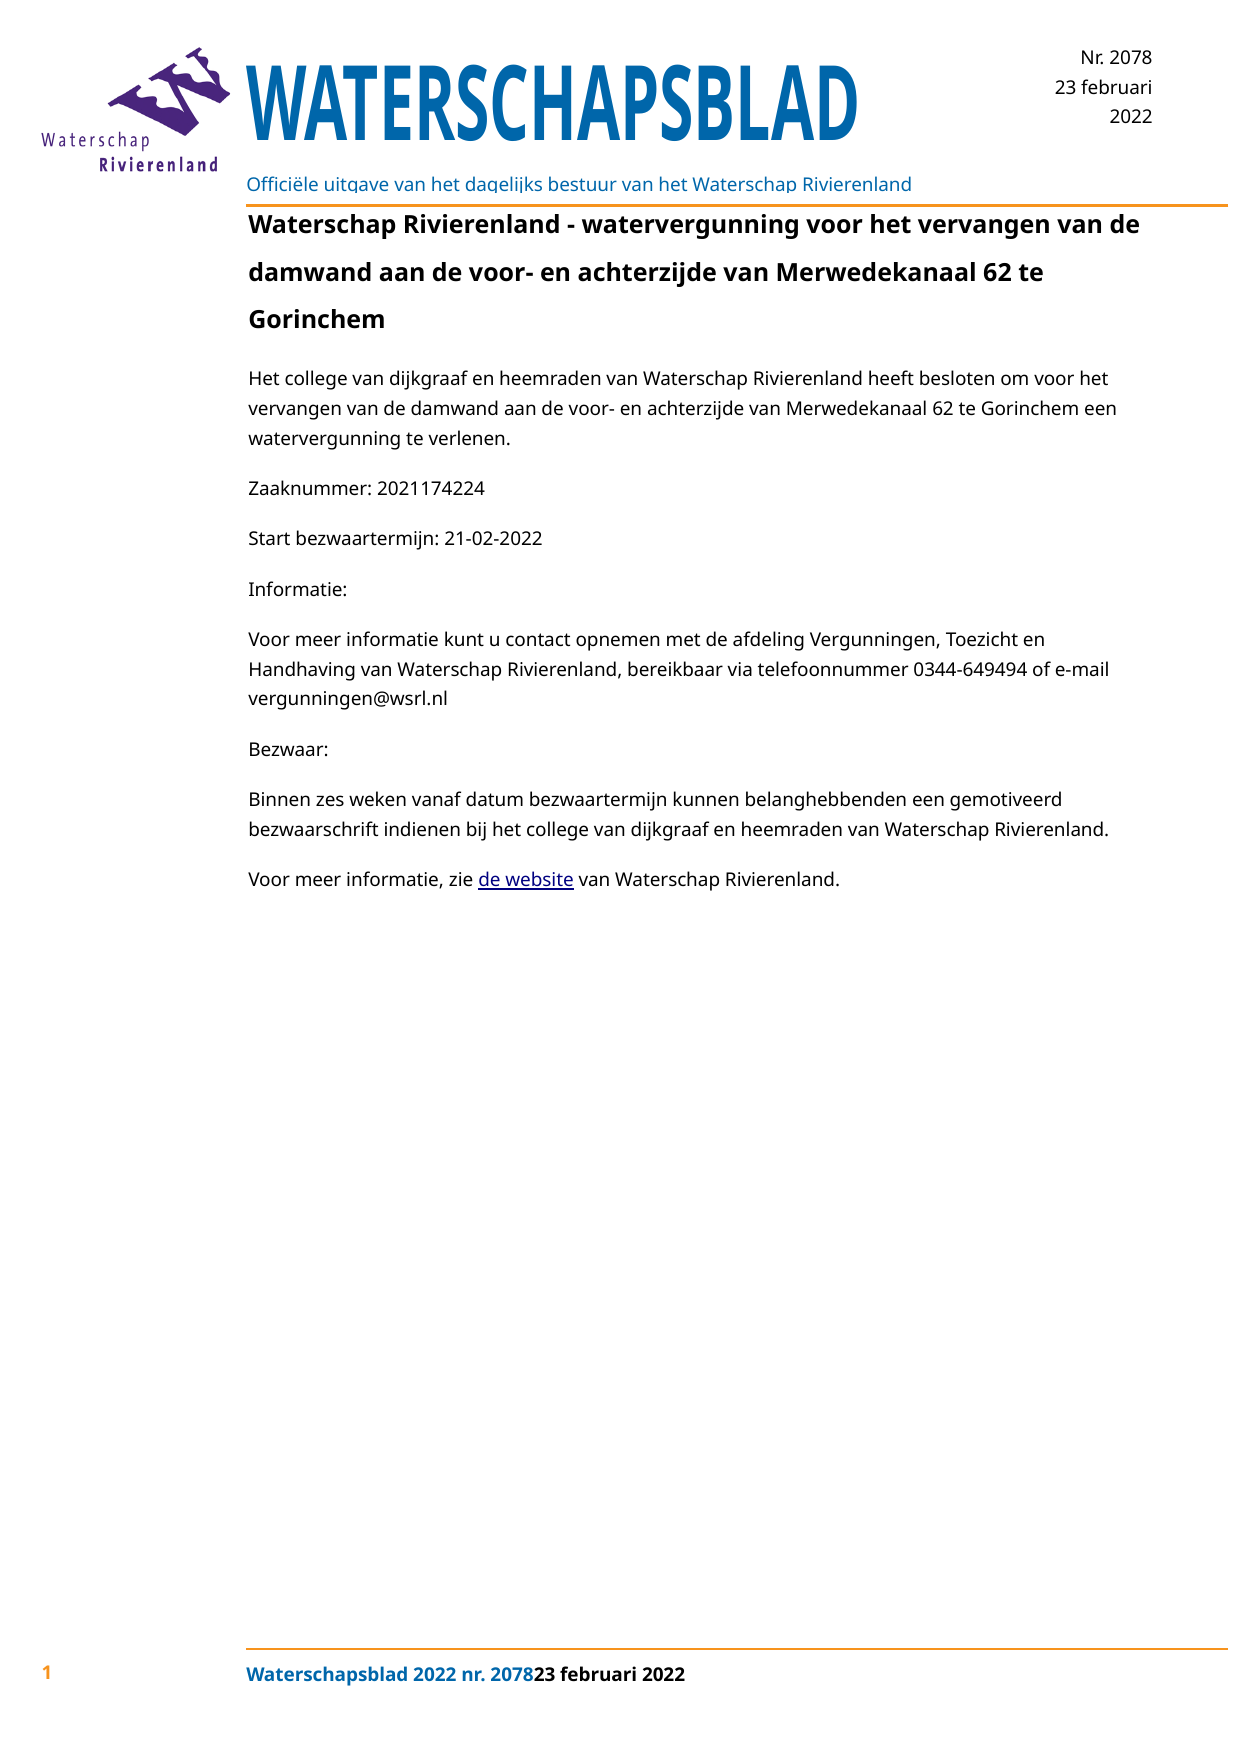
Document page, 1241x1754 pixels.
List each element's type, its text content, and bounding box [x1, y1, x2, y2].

text Bezwaar: [248, 736, 1152, 762]
text Start bezwaartermijn: 21-02-2022 [248, 526, 1152, 551]
text Binnen zes weken vanaf datum bezwaartermijn kunnen belanghebbenden een gemotiveerd bezwaarschrift indienen bij het college van dijkgraaf en heemraden van Waterschap Rivierenland. [248, 786, 1152, 842]
text Waterschap Rivierenland - watervergunning voor het vervangen van de damwand aan de voor- en achterzijde van Merwedekanaal 62 te Gorinchem [248, 207, 1152, 336]
text Voor meer informatie kunt u contact opnemen met de afdeling Vergunningen, Toezicht en Handhaving van Waterschap Rivierenland, bereikbaar via telefoonnummer 0344-649494 of e-mail vergunningen@wsrl.nl [248, 626, 1152, 711]
picture [41, 47, 231, 172]
text Voor meer informatie, zie de website van Waterschap Rivierenland. [248, 866, 1152, 892]
text Informatie: [248, 576, 1152, 602]
text Het college van dijkgraaf en heemraden van Waterschap Rivierenland heeft besloten om voor het vervangen van de damwand aan de voor- en achterzijde van Merwedekanaal 62 te Gorinchem een watervergunning te verlenen. [248, 366, 1152, 450]
text Zaaknummer: 2021174224 [248, 475, 1152, 501]
